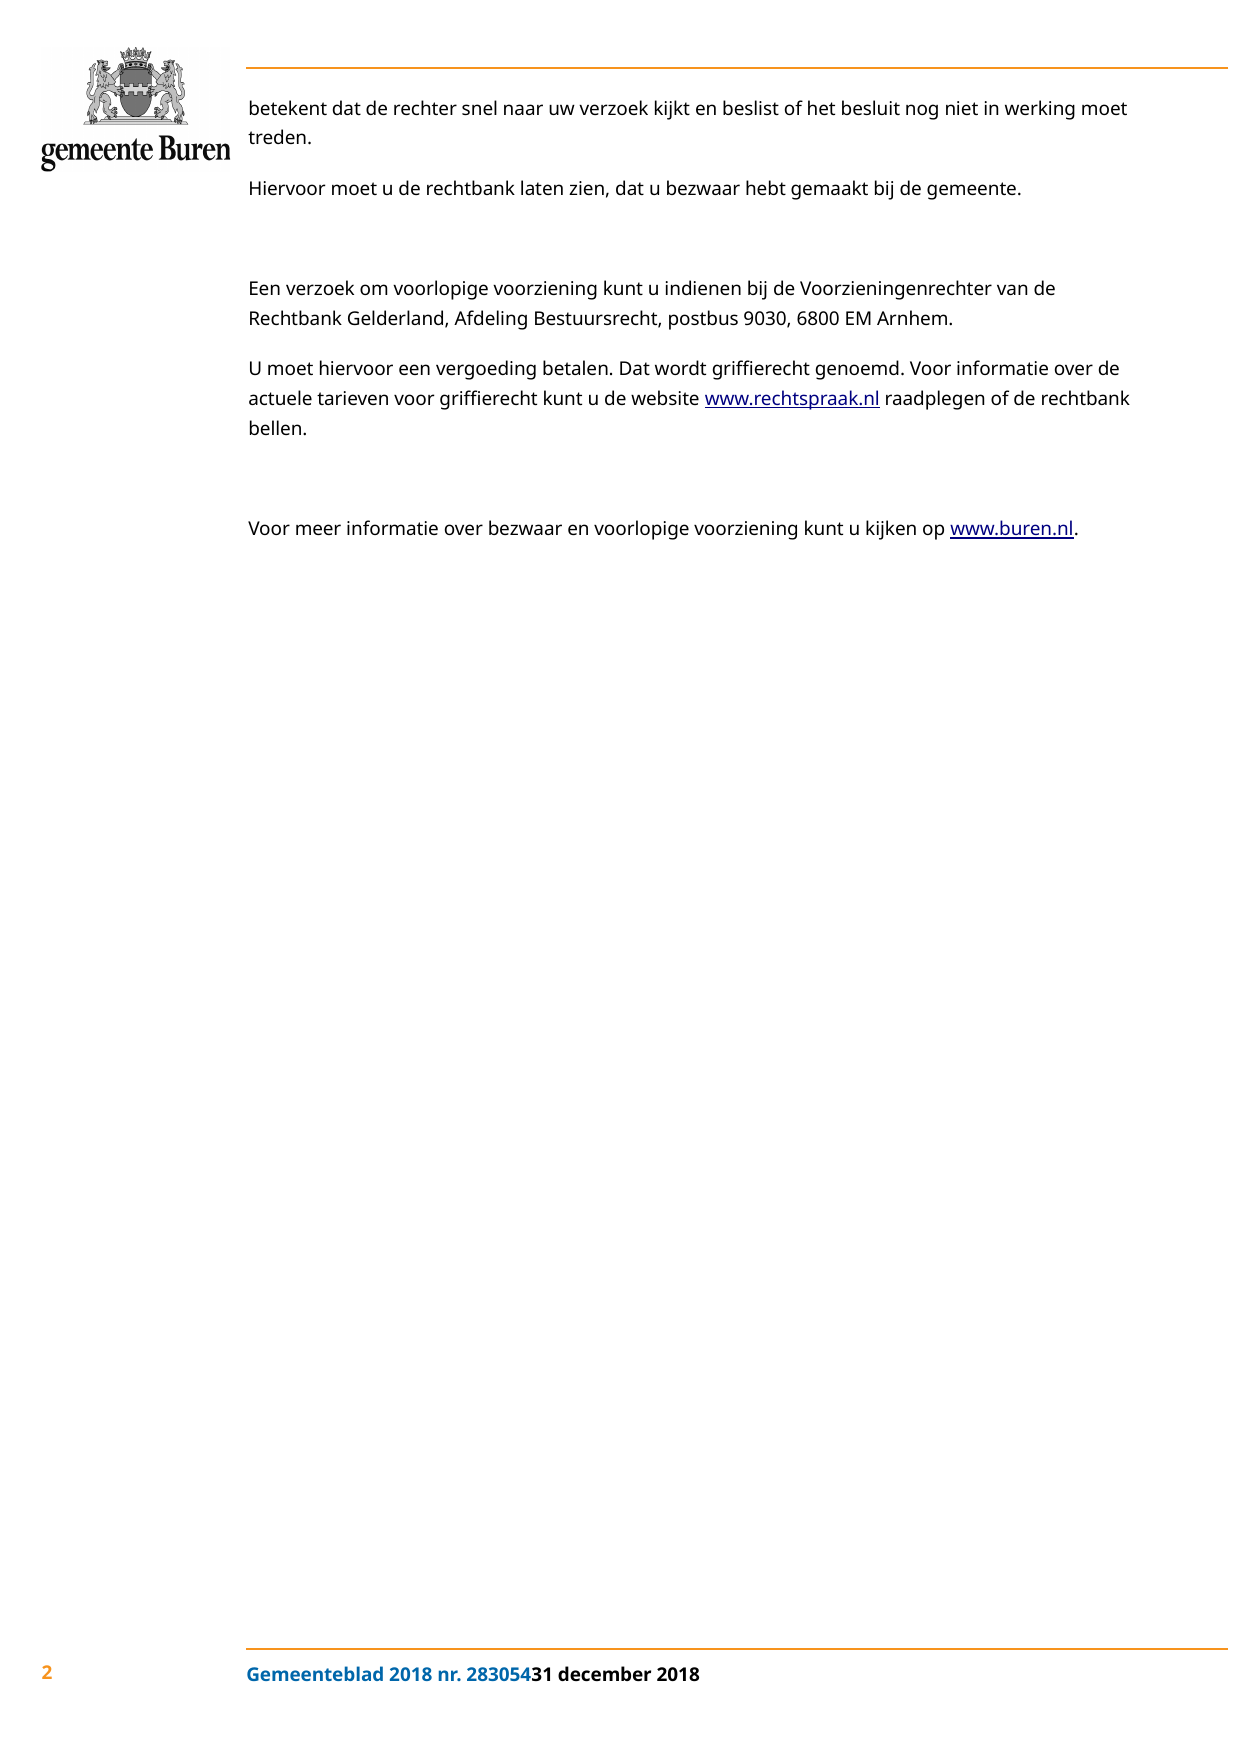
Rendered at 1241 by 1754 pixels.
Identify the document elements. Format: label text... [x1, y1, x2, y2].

text betekent dat de rechter snel naar uw verzoek kijkt en beslist of het besluit nog niet in werking moet treden. [248, 95, 1152, 150]
text Hiervoor moet u de rechtbank laten zien, dat u bezwaar hebt gemaakt bij de gemeente. [248, 175, 1152, 201]
text Een verzoek om voorlopige voorziening kunt u indienen bij de Voorzieningenrechter van de Rechtbank Gelderland, Afdeling Bestuursrecht, postbus 9030, 6800 EM Arnhem. [248, 276, 1152, 331]
picture [41, 47, 231, 172]
text U moet hiervoor een vergoeding betalen. Dat wordt griffierecht genoemd. Voor informatie over de actuele tarieven voor griffierecht kunt u de website www.rechtspraak.nl raadplegen of de rechtbank bellen. [248, 356, 1152, 441]
text Voor meer informatie over bezwaar en voorlopige voorziening kunt u kijken op www.buren.nl. [248, 516, 1152, 541]
